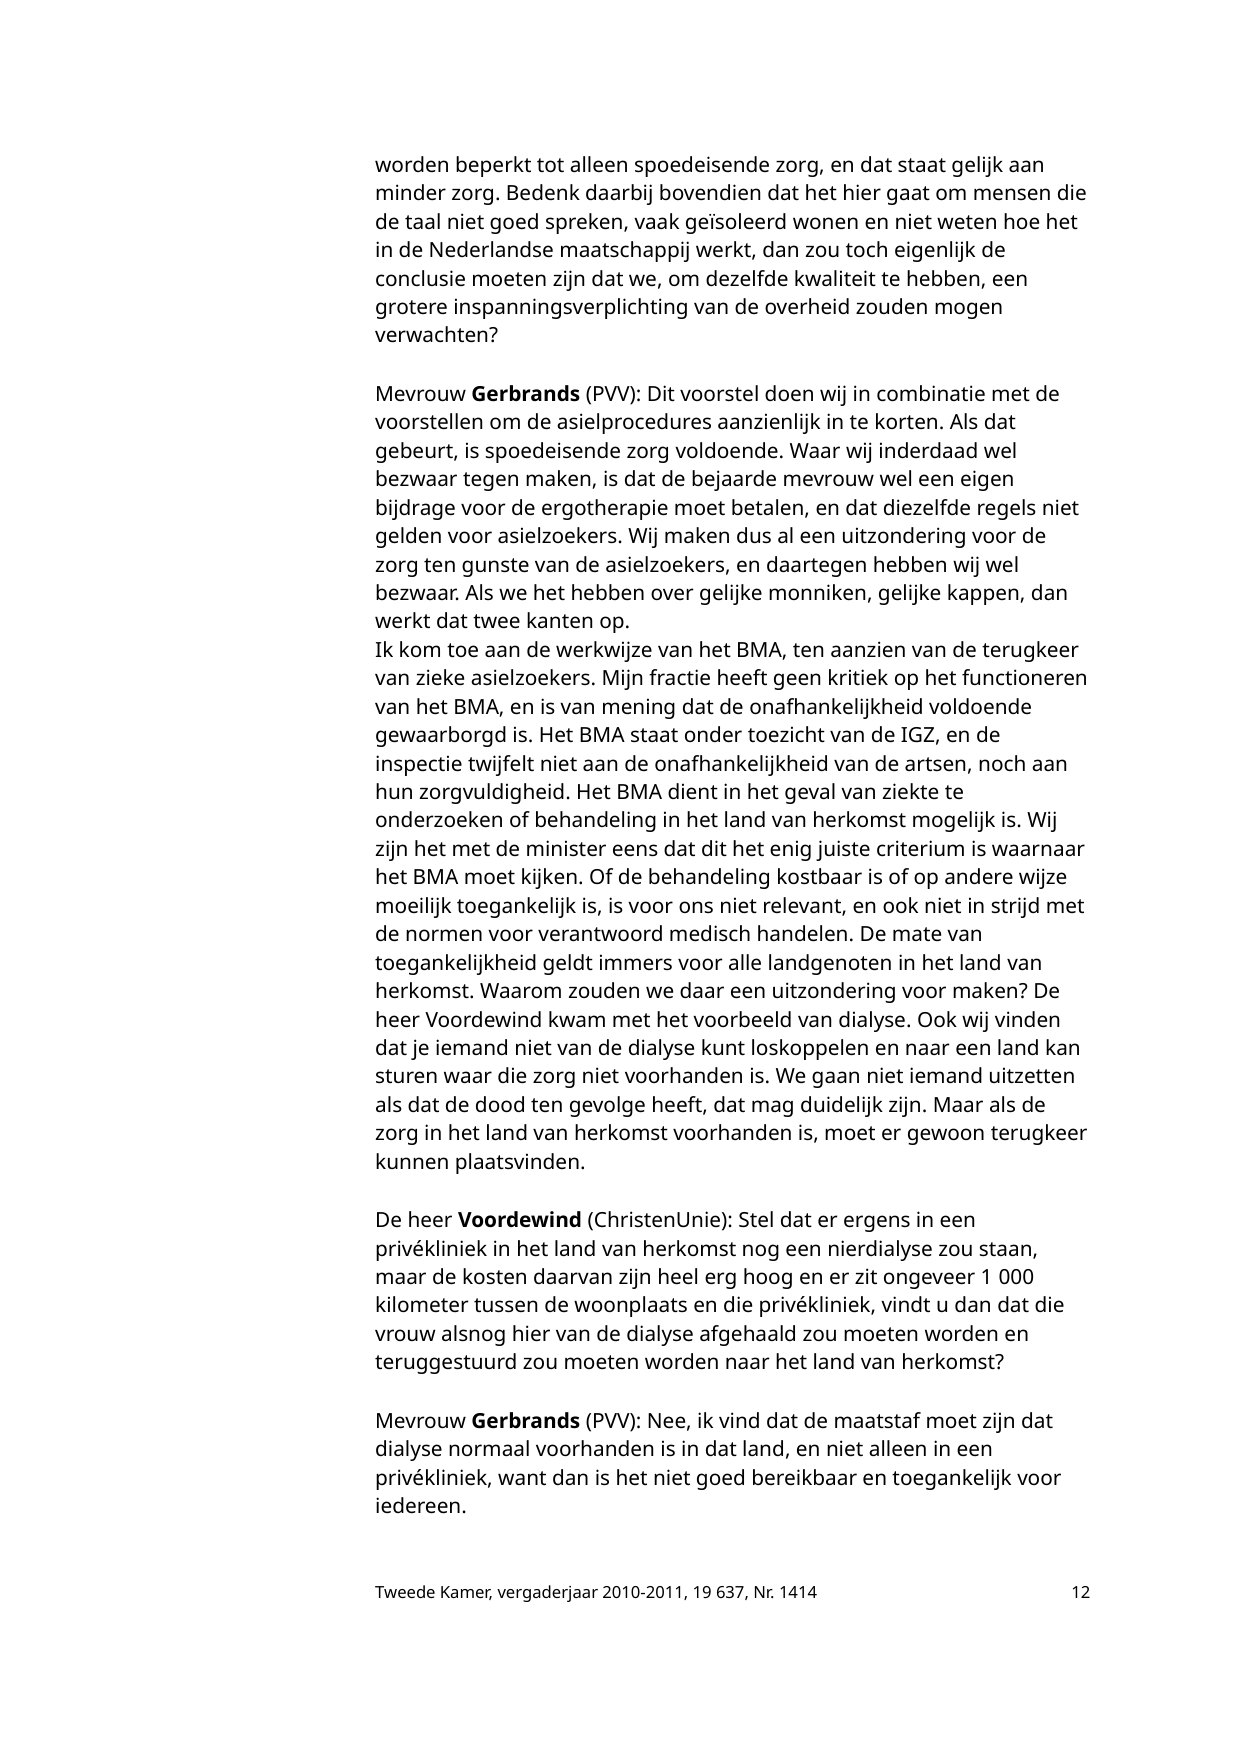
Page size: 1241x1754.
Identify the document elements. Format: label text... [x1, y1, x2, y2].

text worden beperkt tot alleen spoedeisende zorg, en dat staat gelijk aan minder zorg. Bedenk daarbij bovendien dat het hier gaat om mensen die de taal niet goed spreken, vaak geïsoleerd wonen en niet weten hoe het in de Nederlandse maatschappij werkt, dan zou toch eigenlijk de conclusie moeten zijn dat we, om dezelfde kwaliteit te hebben, een grotere inspanningsverplichting van de overheid zouden mogen verwachten? [375, 150, 1090, 349]
text Ik kom toe aan de werkwijze van het BMA, ten aanzien van de terugkeer van zieke asielzoekers. Mijn fractie heeft geen kritiek op het functioneren van het BMA, en is van mening dat de onafhankelijkheid voldoende gewaarborgd is. Het BMA staat onder toezicht van de IGZ, en de inspectie twijfelt niet aan de onafhankelijkheid van de artsen, noch aan hun zorgvuldigheid. Het BMA dient in het geval van ziekte te onderzoeken of behandeling in het land van herkomst mogelijk is. Wij zijn het met de minister eens dat dit het enig juiste criterium is waarnaar het BMA moet kijken. Of de behandeling kostbaar is of op andere wijze moeilijk toegankelijk is, is voor ons niet relevant, en ook niet in strijd met de normen voor verantwoord medisch handelen. De mate van toegankelijkheid geldt immers voor alle landgenoten in het land van herkomst. Waarom zouden we daar een uitzondering voor maken? De heer Voordewind kwam met het voorbeeld van dialyse. Ook wij vinden dat je iemand niet van de dialyse kunt loskoppelen en naar een land kan sturen waar die zorg niet voorhanden is. We gaan niet iemand uitzetten als dat de dood ten gevolge heeft, dat mag duidelijk zijn. Maar als de zorg in het land van herkomst voorhanden is, moet er gewoon terugkeer kunnen plaatsvinden. [375, 635, 1090, 1175]
text Mevrouw Gerbrands (PVV): Dit voorstel doen wij in combinatie met de voorstellen om de asielprocedures aanzienlijk in te korten. Als dat gebeurt, is spoedeisende zorg voldoende. Waar wij inderdaad wel bezwaar tegen maken, is dat de bejaarde mevrouw wel een eigen bijdrage voor de ergotherapie moet betalen, en dat diezelfde regels niet gelden voor asielzoekers. Wij maken dus al een uitzondering voor de zorg ten gunste van de asielzoekers, en daartegen hebben wij wel bezwaar. Als we het hebben over gelijke monniken, gelijke kappen, dan werkt dat twee kanten op. [375, 379, 1090, 635]
text De heer Voordewind (ChristenUnie): Stel dat er ergens in een privékliniek in het land van herkomst nog een nierdialyse zou staan, maar de kosten daarvan zijn heel erg hoog en er zit ongeveer 1 000 kilometer tussen de woonplaats en die privékliniek, vindt u dan dat die vrouw alsnog hier van de dialyse afgehaald zou moeten worden en teruggestuurd zou moeten worden naar het land van herkomst? [375, 1205, 1090, 1376]
text Mevrouw Gerbrands (PVV): Nee, ik vind dat de maatstaf moet zijn dat dialyse normaal voorhanden is in dat land, en niet alleen in een privékliniek, want dan is het niet goed bereikbaar en toegankelijk voor iedereen. [375, 1406, 1090, 1520]
